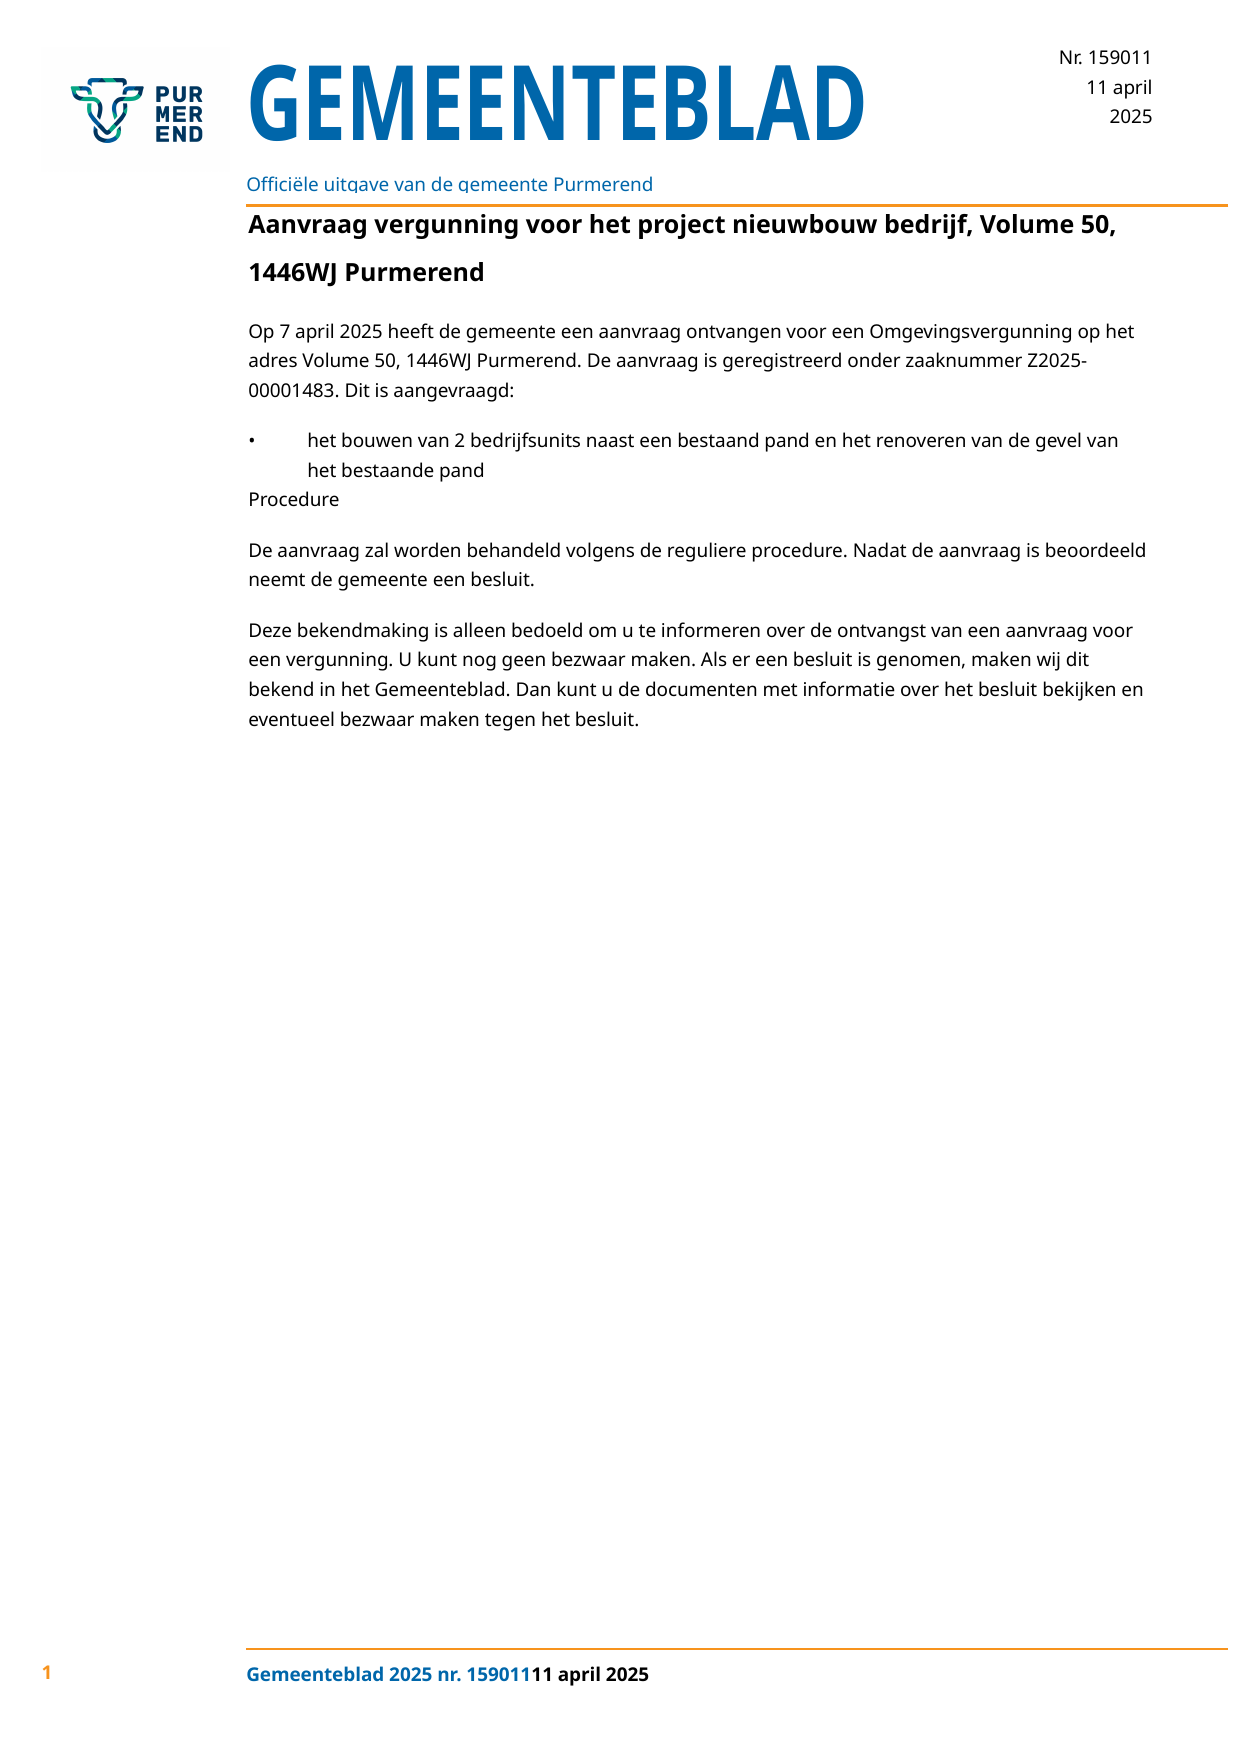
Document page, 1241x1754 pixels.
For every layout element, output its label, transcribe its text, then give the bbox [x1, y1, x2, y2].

text De aanvraag zal worden behandeld volgens de reguliere procedure. Nadat de aanvraag is beoordeeld neemt de gemeente een besluit. [248, 537, 1152, 592]
text Op 7 april 2025 heeft de gemeente een aanvraag ontvangen voor een Omgevingsvergunning op het adres Volume 50, 1446WJ Purmerend. De aanvraag is geregistreerd onder zaaknummer Z2025-00001483. Dit is aangevraagd: [248, 318, 1152, 403]
text Procedure [248, 487, 1152, 512]
picture [41, 47, 231, 172]
text Deze bekendmaking is alleen bedoeld om u te informeren over de ontvangst van een aanvraag voor een vergunning. U kunt nog geen bezwaar maken. Als er een besluit is genomen, maken wij dit bekend in het Gemeenteblad. Dan kunt u de documenten met informatie over het besluit bekijken en eventueel bezwaar maken tegen het besluit. [248, 617, 1152, 732]
list het bouwen van 2 bedrijfsunits naast een bestaand pand en het renoveren van de gevel van het bestaande pand [248, 427, 1152, 483]
text Aanvraag vergunning voor het project nieuwbouw bedrijf, Volume 50, 1446WJ Purmerend [248, 207, 1152, 288]
